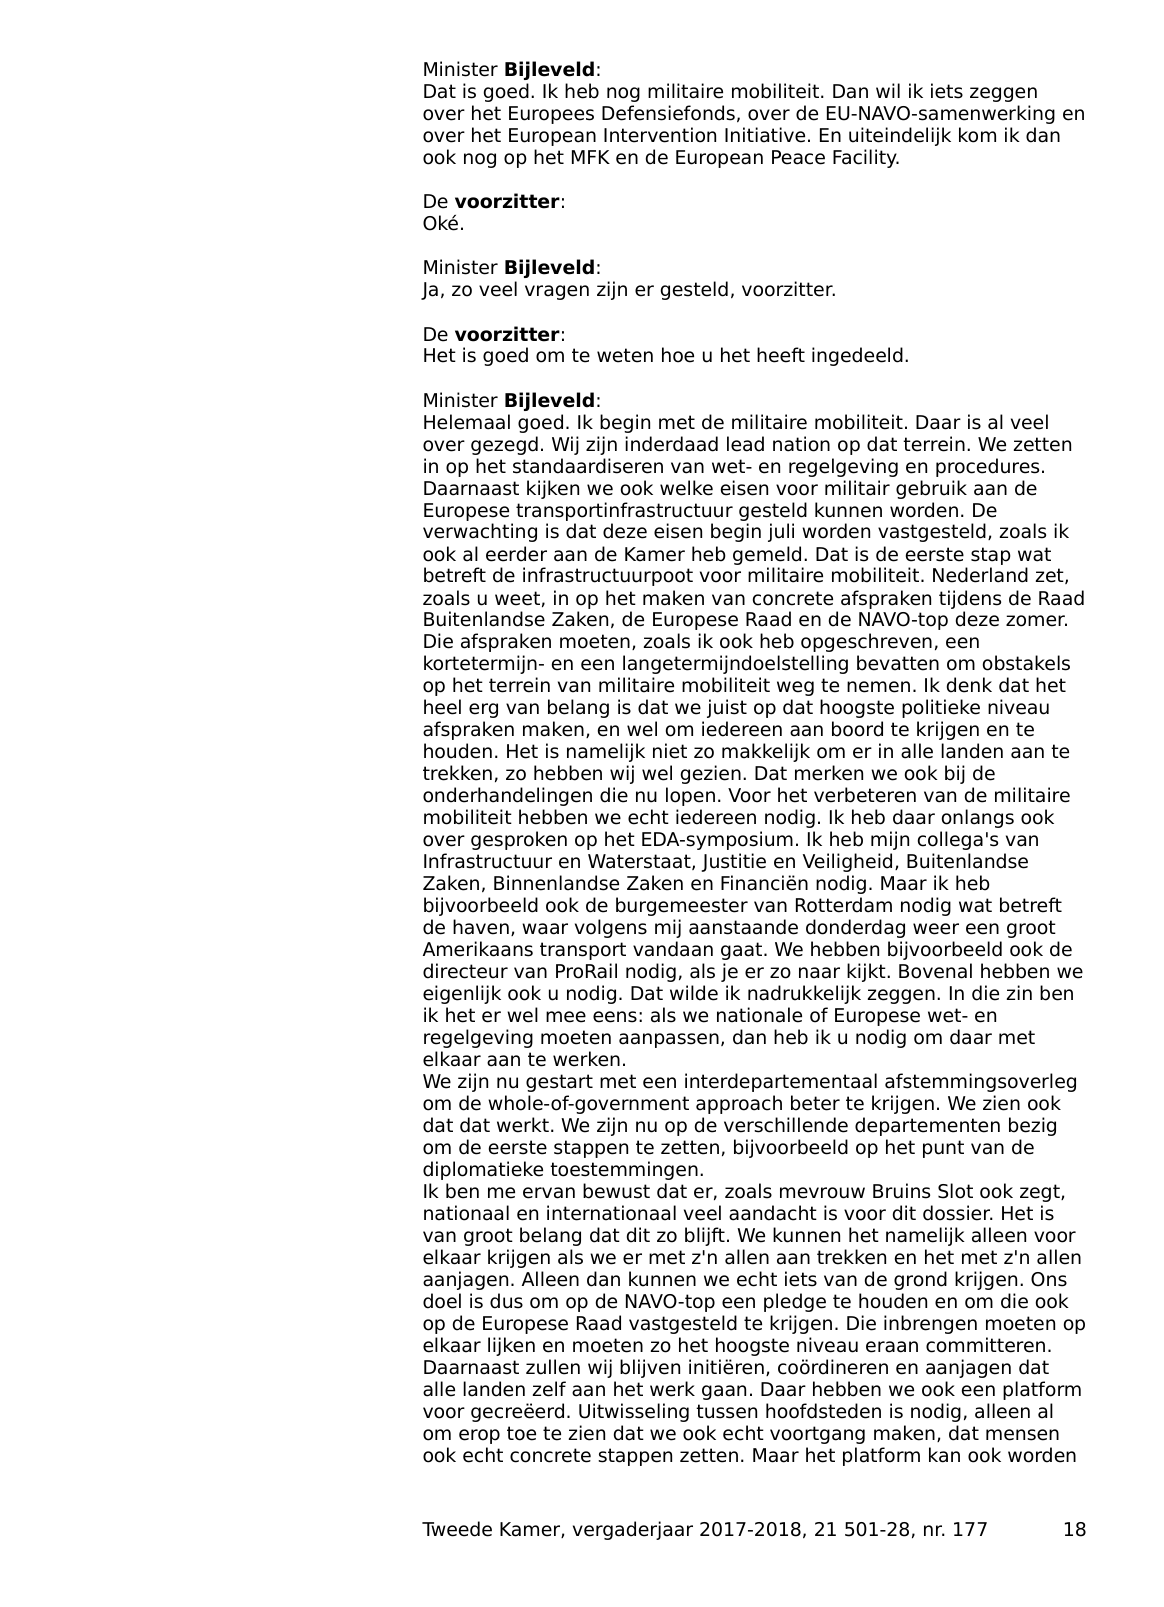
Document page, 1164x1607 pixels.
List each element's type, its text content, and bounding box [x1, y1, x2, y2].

text We zijn nu gestart met een interdepartementaal afstemmingsoverleg om de whole-of-government approach beter te krijgen. We zien ook dat dat werkt. We zijn nu op de verschillende departementen bezig om de eerste stappen te zetten, bijvoorbeeld op het punt van de diplomatieke toestemmingen. [422, 1071, 1087, 1181]
text Minister Bijleveld: [422, 389, 1087, 412]
text Minister Bijleveld: [422, 59, 1087, 81]
text Dat is goed. Ik heb nog militaire mobiliteit. Dan wil ik iets zeggen over het Europees Defensiefonds, over de EU-NAVO-samenwerking en over het European Intervention Initiative. En uiteindelijk kom ik dan ook nog op het MFK en de European Peace Facility. [422, 81, 1087, 169]
text De voorzitter: [422, 191, 1087, 213]
text Het is goed om te weten hoe u het heeft ingedeeld. [422, 345, 1087, 367]
text Helemaal goed. Ik begin met de militaire mobiliteit. Daar is al veel over gezegd. Wij zijn inderdaad lead nation op dat terrein. We zetten in op het standaardiseren van wet- en regelgeving en procedures. Daarnaast kijken we ook welke eisen voor militair gebruik aan de Europese transportinfrastructuur gesteld kunnen worden. De verwachting is dat deze eisen begin juli worden vastgesteld, zoals ik ook al eerder aan de Kamer heb gemeld. Dat is de eerste stap wat betreft de infrastructuurpoot voor militaire mobiliteit. Nederland zet, zoals u weet, in op het maken van concrete afspraken tijdens de Raad Buitenlandse Zaken, de Europese Raad en de NAVO-top deze zomer. Die afspraken moeten, zoals ik ook heb opgeschreven, een kortetermijn- en een langetermijndoelstelling bevatten om obstakels op het terrein van militaire mobiliteit weg te nemen. Ik denk dat het heel erg van belang is dat we juist op dat hoogste politieke niveau afspraken maken, en wel om iedereen aan boord te krijgen en te houden. Het is namelijk niet zo makkelijk om er in alle landen aan te trekken, zo hebben wij wel gezien. Dat merken we ook bij de onderhandelingen die nu lopen. Voor het verbeteren van de militaire mobiliteit hebben we echt iedereen nodig. Ik heb daar onlangs ook over gesproken op het EDA-symposium. Ik heb mijn collega's van Infrastructuur en Waterstaat, Justitie en Veiligheid, Buitenlandse Zaken, Binnenlandse Zaken en Financiën nodig. Maar ik heb bijvoorbeeld ook de burgemeester van Rotterdam nodig wat betreft de haven, waar volgens mij aanstaande donderdag weer een groot Amerikaans transport vandaan gaat. We hebben bijvoorbeeld ook de directeur van ProRail nodig, als je er zo naar kijkt. Bovenal hebben we eigenlijk ook u nodig. Dat wilde ik nadrukkelijk zeggen. In die zin ben ik het er wel mee eens: als we nationale of Europese wet- en regelgeving moeten aanpassen, dan heb ik u nodig om daar met elkaar aan te werken. [422, 412, 1087, 1071]
text Oké. [422, 213, 1087, 235]
text Ik ben me ervan bewust dat er, zoals mevrouw Bruins Slot ook zegt, nationaal en internationaal veel aandacht is voor dit dossier. Het is van groot belang dat dit zo blijft. We kunnen het namelijk alleen voor elkaar krijgen als we er met z'n allen aan trekken en het met z'n allen aanjagen. Alleen dan kunnen we echt iets van de grond krijgen. Ons doel is dus om op de NAVO-top een pledge te houden en om die ook op de Europese Raad vastgesteld te krijgen. Die inbrengen moeten op elkaar lijken en moeten zo het hoogste niveau eraan committeren. Daarnaast zullen wij blijven initiëren, coördineren en aanjagen dat alle landen zelf aan het werk gaan. Daar hebben we ook een platform voor gecreëerd. Uitwisseling tussen hoofdsteden is nodig, alleen al om erop toe te zien dat we ook echt voortgang maken, dat mensen ook echt concrete stappen zetten. Maar het platform kan ook worden [422, 1181, 1087, 1467]
text De voorzitter: [422, 323, 1087, 345]
text Ja, zo veel vragen zijn er gesteld, voorzitter. [422, 279, 1087, 301]
text Minister Bijleveld: [422, 257, 1087, 279]
